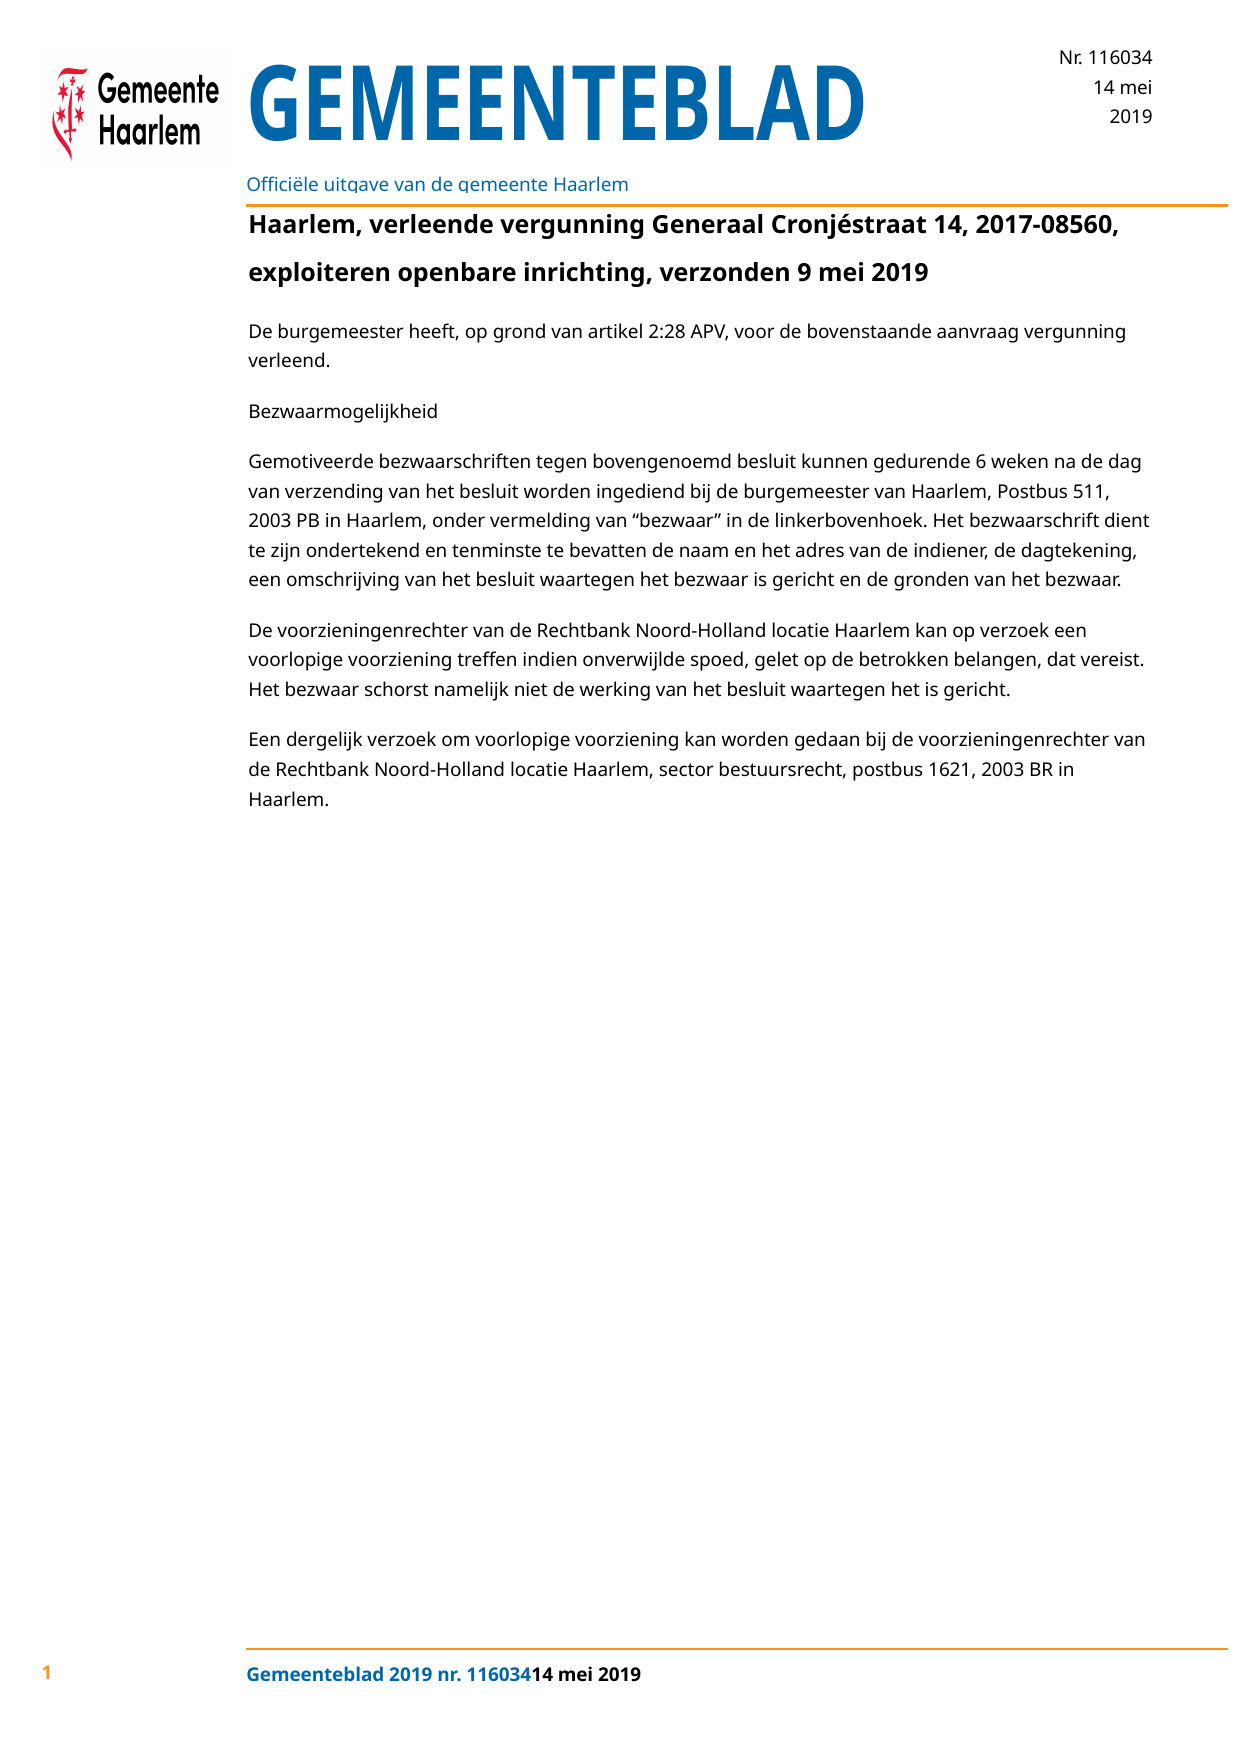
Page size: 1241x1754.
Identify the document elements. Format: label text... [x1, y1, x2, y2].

text Haarlem, verleende vergunning Generaal Cronjéstraat 14, 2017-08560, exploiteren openbare inrichting, verzonden 9 mei 2019 [248, 207, 1152, 288]
picture [41, 47, 231, 172]
text De burgemeester heeft, op grond van artikel 2:28 APV, voor de bovenstaande aanvraag vergunning verleend. [248, 318, 1152, 373]
text Een dergelijk verzoek om voorlopige voorziening kan worden gedaan bij de voorzieningenrechter van de Rechtbank Noord-Holland locatie Haarlem, sector bestuursrecht, postbus 1621, 2003 BR in Haarlem. [248, 727, 1152, 812]
text De voorzieningenrechter van de Rechtbank Noord-Holland locatie Haarlem kan op verzoek een voorlopige voorziening treffen indien onverwijlde spoed, gelet op de betrokken belangen, dat vereist. Het bezwaar schorst namelijk niet de werking van het besluit waartegen het is gericht. [248, 617, 1152, 702]
text Bezwaarmogelijkheid [248, 398, 1152, 424]
text Gemotiveerde bezwaarschriften tegen bovengenoemd besluit kunnen gedurende 6 weken na de dag van verzending van het besluit worden ingediend bij de burgemeester van Haarlem, Postbus 511, 2003 PB in Haarlem, onder vermelding van “bezwaar” in de linkerbovenhoek. Het bezwaarschrift dient te zijn ondertekend en tenminste te bevatten de naam en het adres van de indiener, de dagtekening, een omschrijving van het besluit waartegen het bezwaar is gericht en de gronden van het bezwaar. [248, 448, 1152, 592]
